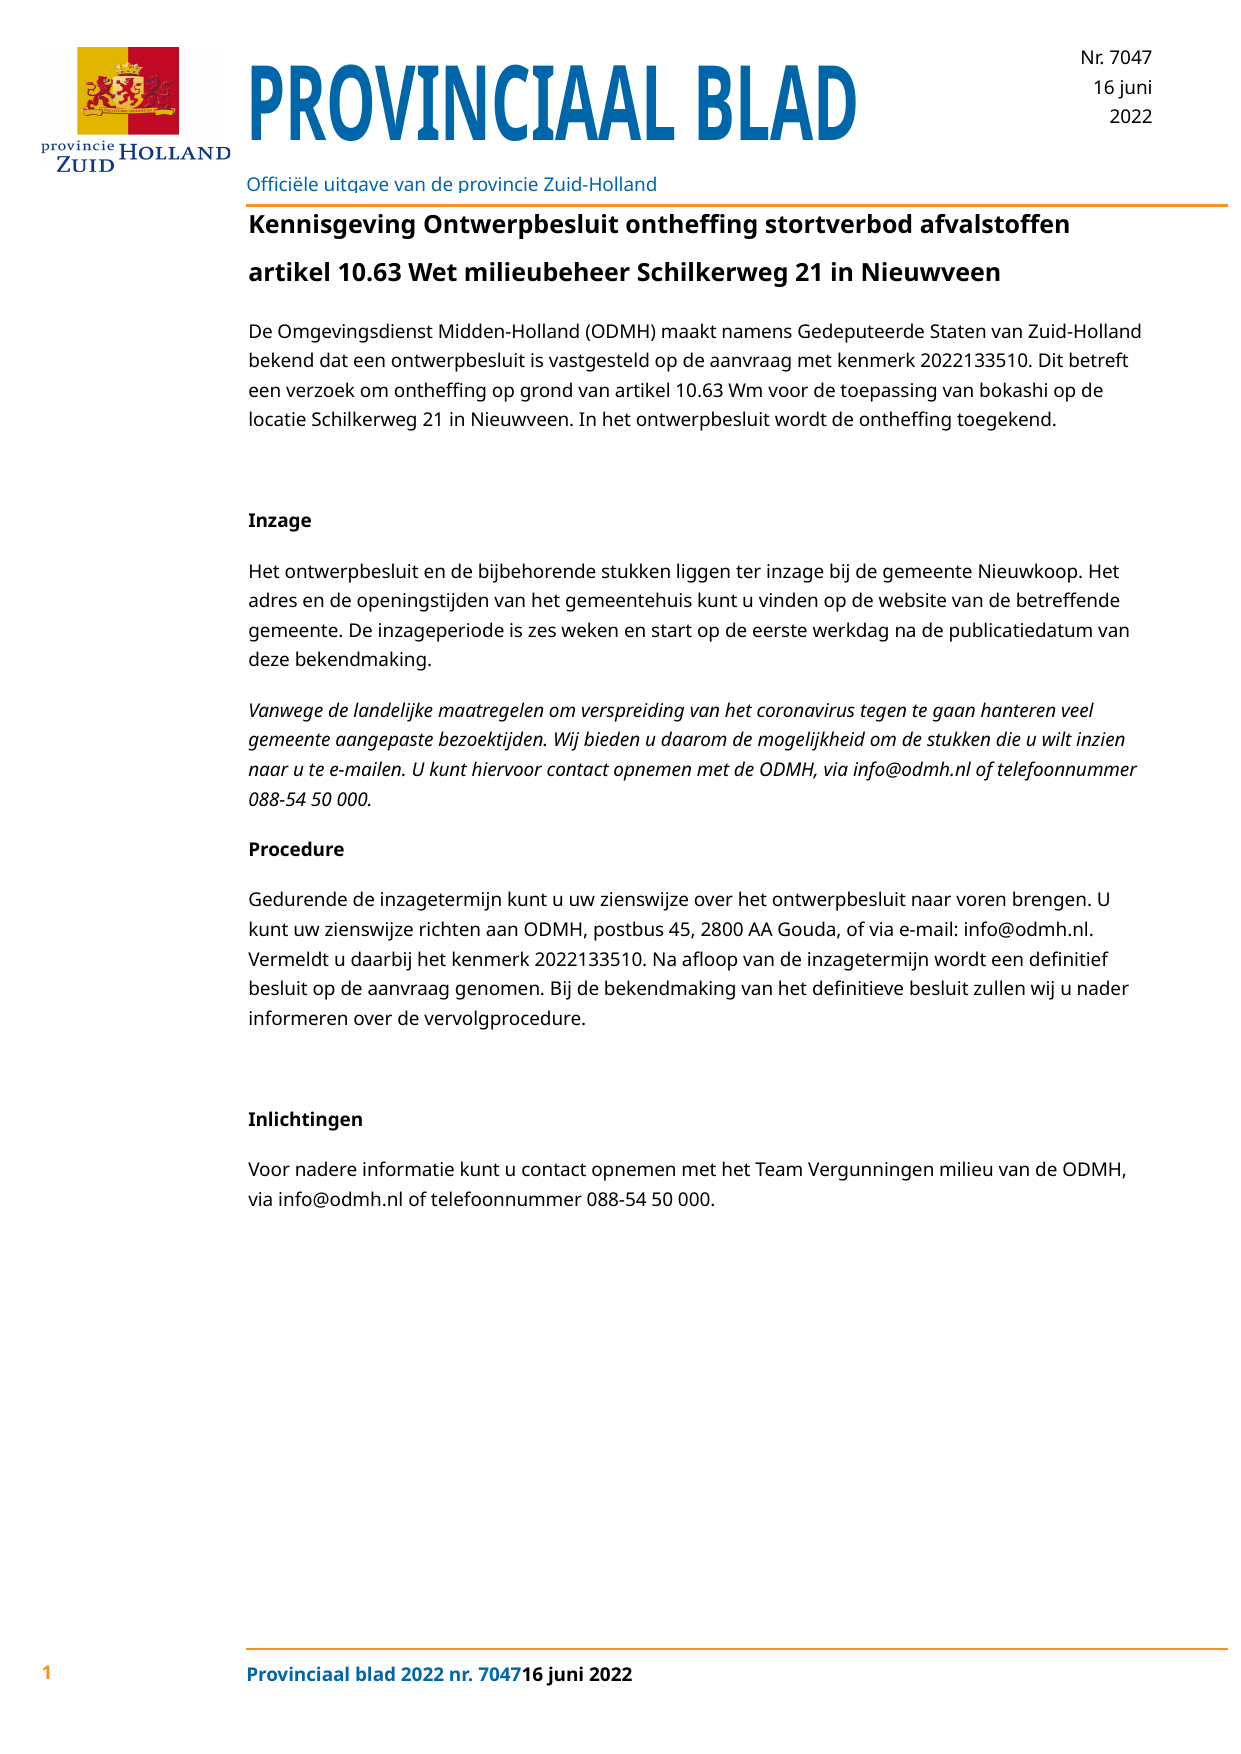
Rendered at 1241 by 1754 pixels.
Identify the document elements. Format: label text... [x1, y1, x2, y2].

text Inzage [248, 507, 1152, 533]
text Inlichtingen [248, 1106, 1152, 1132]
text Het ontwerpbesluit en de bijbehorende stukken liggen ter inzage bij de gemeente Nieuwkoop. Het adres en de openingstijden van het gemeentehuis kunt u vinden op de website van de betreffende gemeente. De inzageperiode is zes weken en start op de eerste werkdag na de publicatiedatum van deze bekendmaking. [248, 558, 1152, 672]
text Voor nadere informatie kunt u contact opnemen met het Team Vergunningen milieu van de ODMH, via info@odmh.nl of telefoonnummer 088-54 50 000. [248, 1156, 1152, 1212]
text Procedure [248, 836, 1152, 862]
text Gedurende de inzagetermijn kunt u uw zienswijze over het ontwerpbesluit naar voren brengen. U kunt uw zienswijze richten aan ODMH, postbus 45, 2800 AA Gouda, of via e-mail: info@odmh.nl. Vermeldt u daarbij het kenmerk 2022133510. Na afloop van de inzagetermijn wordt een definitief besluit op de aanvraag genomen. Bij de bekendmaking van het definitieve besluit zullen wij u nader informeren over de vervolgprocedure. [248, 887, 1152, 1031]
text De Omgevingsdienst Midden-Holland (ODMH) maakt namens Gedeputeerde Staten van Zuid-Holland bekend dat een ontwerpbesluit is vastgesteld op de aanvraag met kenmerk 2022133510. Dit betreft een verzoek om ontheffing op grond van artikel 10.63 Wm voor de toepassing van bokashi op de locatie Schilkerweg 21 in Nieuwveen. In het ontwerpbesluit wordt de ontheffing toegekend. [248, 318, 1152, 432]
picture [41, 47, 231, 172]
text Kennisgeving Ontwerpbesluit ontheffing stortverbod afvalstoffen artikel 10.63 Wet milieubeheer Schilkerweg 21 in Nieuwveen [248, 207, 1152, 288]
text Vanwege de landelijke maatregelen om verspreiding van het coronavirus tegen te gaan hanteren veel gemeente aangepaste bezoektijden. Wij bieden u daarom de mogelijkheid om de stukken die u wilt inzien naar u te e-mailen. U kunt hiervoor contact opnemen met de ODMH, via info@odmh.nl of telefoonnummer 088-54 50 000. [248, 697, 1152, 812]
